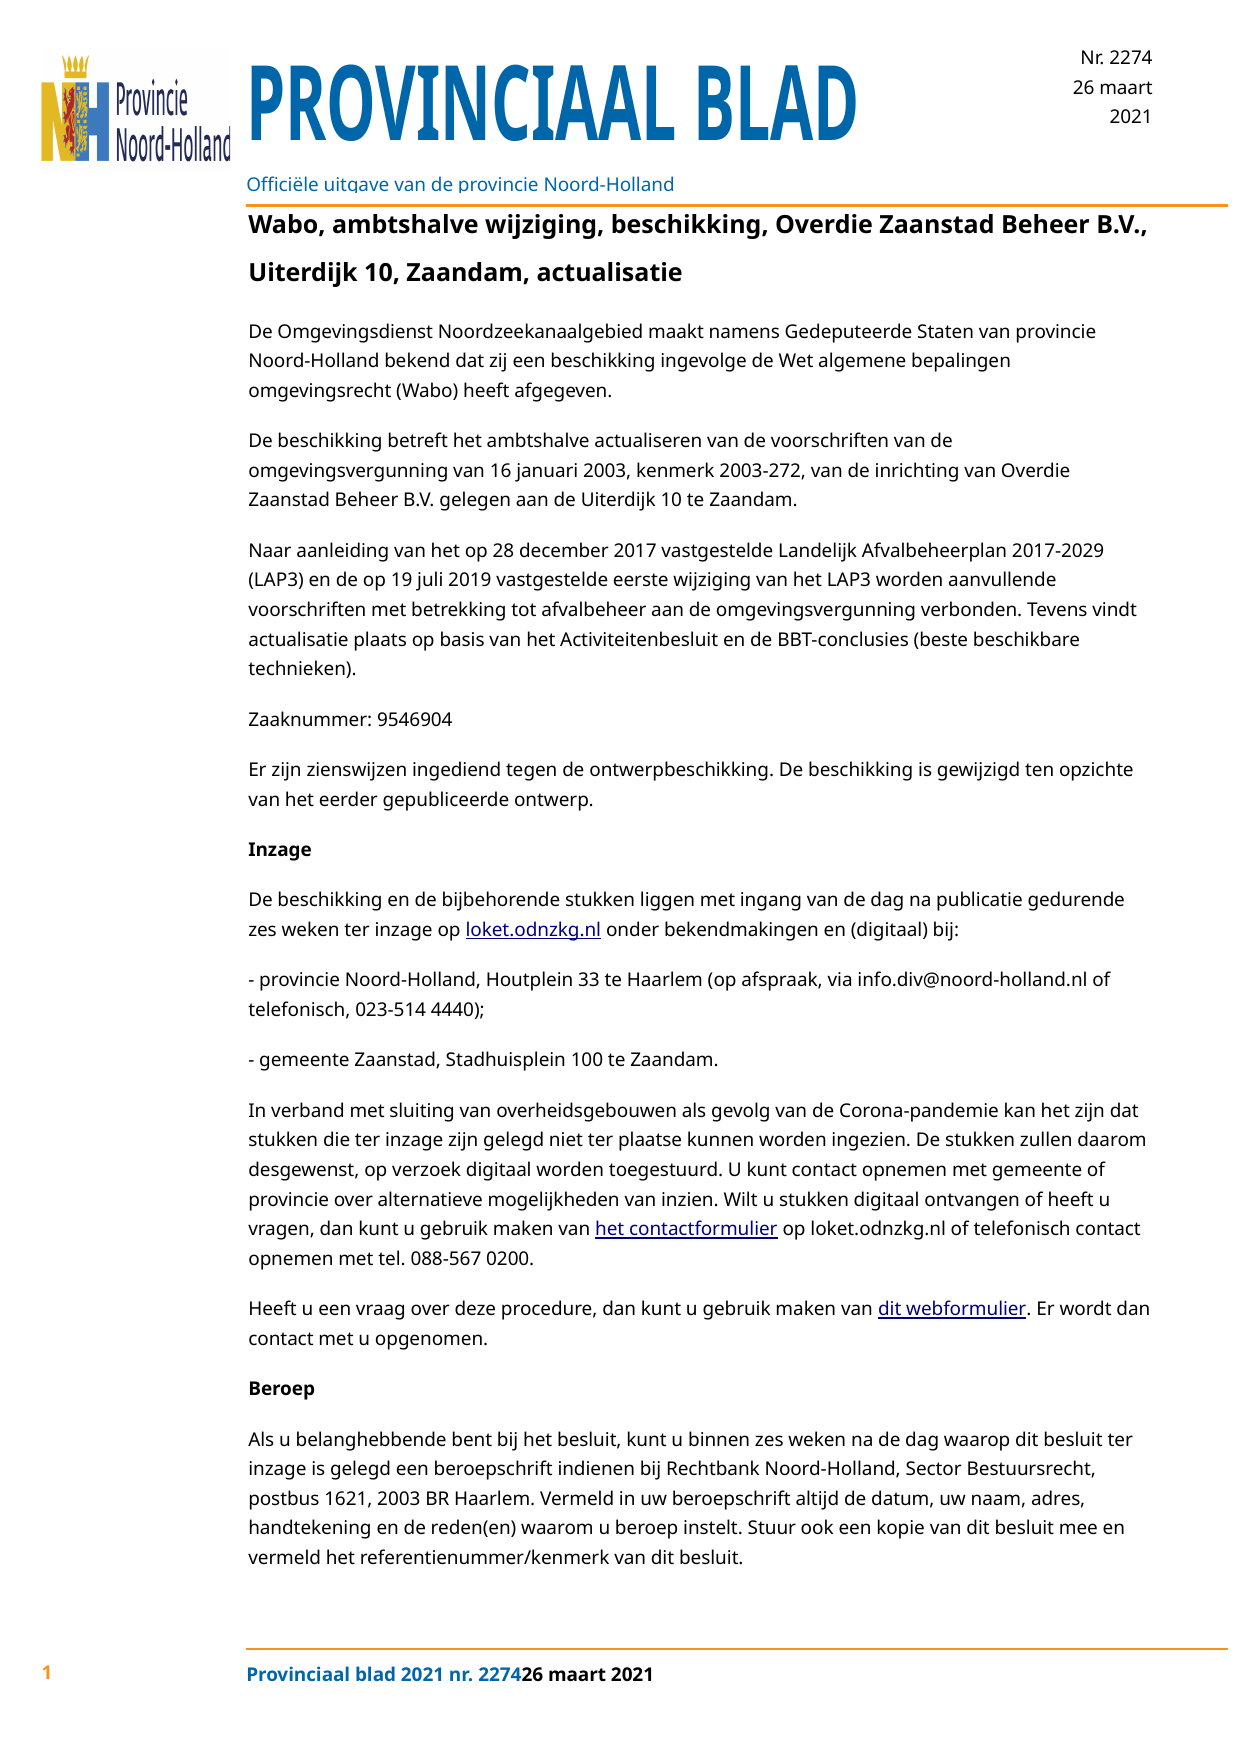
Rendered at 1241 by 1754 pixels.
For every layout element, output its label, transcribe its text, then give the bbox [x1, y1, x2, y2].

picture [41, 47, 231, 172]
text Zaaknummer: 9546904 [248, 706, 1152, 732]
text Er zijn zienswijzen ingediend tegen de ontwerpbeschikking. De beschikking is gewijzigd ten opzichte van het eerder gepubliceerde ontwerp. [248, 756, 1152, 812]
text - gemeente Zaanstad, Stadhuisplein 100 te Zaandam. [248, 1047, 1152, 1072]
text De beschikking en de bijbehorende stukken liggen met ingang van de dag na publicatie gedurende zes weken ter inzage op loket.odnzkg.nl onder bekendmakingen en (digitaal) bij: [248, 887, 1152, 942]
text Als u belanghebbende bent bij het besluit, kunt u binnen zes weken na de dag waarop dit besluit ter inzage is gelegd een beroepschrift indienen bij Rechtbank Noord-Holland, Sector Bestuursrecht, postbus 1621, 2003 BR Haarlem. Vermeld in uw beroepschrift altijd de datum, uw naam, adres, handtekening en de reden(en) waarom u beroep instelt. Stuur ook een kopie van dit besluit mee en vermeld het referentienummer/kenmerk van dit besluit. [248, 1426, 1152, 1570]
text Beroep [248, 1375, 1152, 1401]
text - provincie Noord-Holland, Houtplein 33 te Haarlem (op afspraak, via info.div@noord-holland.nl of telefonisch, 023-514 4440); [248, 967, 1152, 1022]
text In verband met sluiting van overheidsgebouwen als gevolg van de Corona-pandemie kan het zijn dat stukken die ter inzage zijn gelegd niet ter plaatse kunnen worden ingezien. De stukken zullen daarom desgewenst, op verzoek digitaal worden toegestuurd. U kunt contact opnemen met gemeente of provincie over alternatieve mogelijkheden van inzien. Wilt u stukken digitaal ontvangen of heeft u vragen, dan kunt u gebruik maken van het contactformulier op loket.odnzkg.nl of telefonisch contact opnemen met tel. 088-567 0200. [248, 1097, 1152, 1271]
text Heeft u een vraag over deze procedure, dan kunt u gebruik maken van dit webformulier. Er wordt dan contact met u opgenomen. [248, 1295, 1152, 1351]
text Wabo, ambtshalve wijziging, beschikking, Overdie Zaanstad Beheer B.V., Uiterdijk 10, Zaandam, actualisatie [248, 207, 1152, 288]
text De beschikking betreft het ambtshalve actualiseren van de voorschriften van de omgevingsvergunning van 16 januari 2003, kenmerk 2003-272, van de inrichting van Overdie Zaanstad Beheer B.V. gelegen aan de Uiterdijk 10 te Zaandam. [248, 427, 1152, 512]
text De Omgevingsdienst Noordzeekanaalgebied maakt namens Gedeputeerde Staten van provincie Noord-Holland bekend dat zij een beschikking ingevolge de Wet algemene bepalingen omgevingsrecht (Wabo) heeft afgegeven. [248, 318, 1152, 403]
text Inzage [248, 836, 1152, 862]
text Naar aanleiding van het op 28 december 2017 vastgestelde Landelijk Afvalbeheerplan 2017-2029 (LAP3) en de op 19 juli 2019 vastgestelde eerste wijziging van het LAP3 worden aanvullende voorschriften met betrekking tot afvalbeheer aan de omgevingsvergunning verbonden. Tevens vindt actualisatie plaats op basis van het Activiteitenbesluit en de BBT-conclusies (beste beschikbare technieken). [248, 537, 1152, 681]
